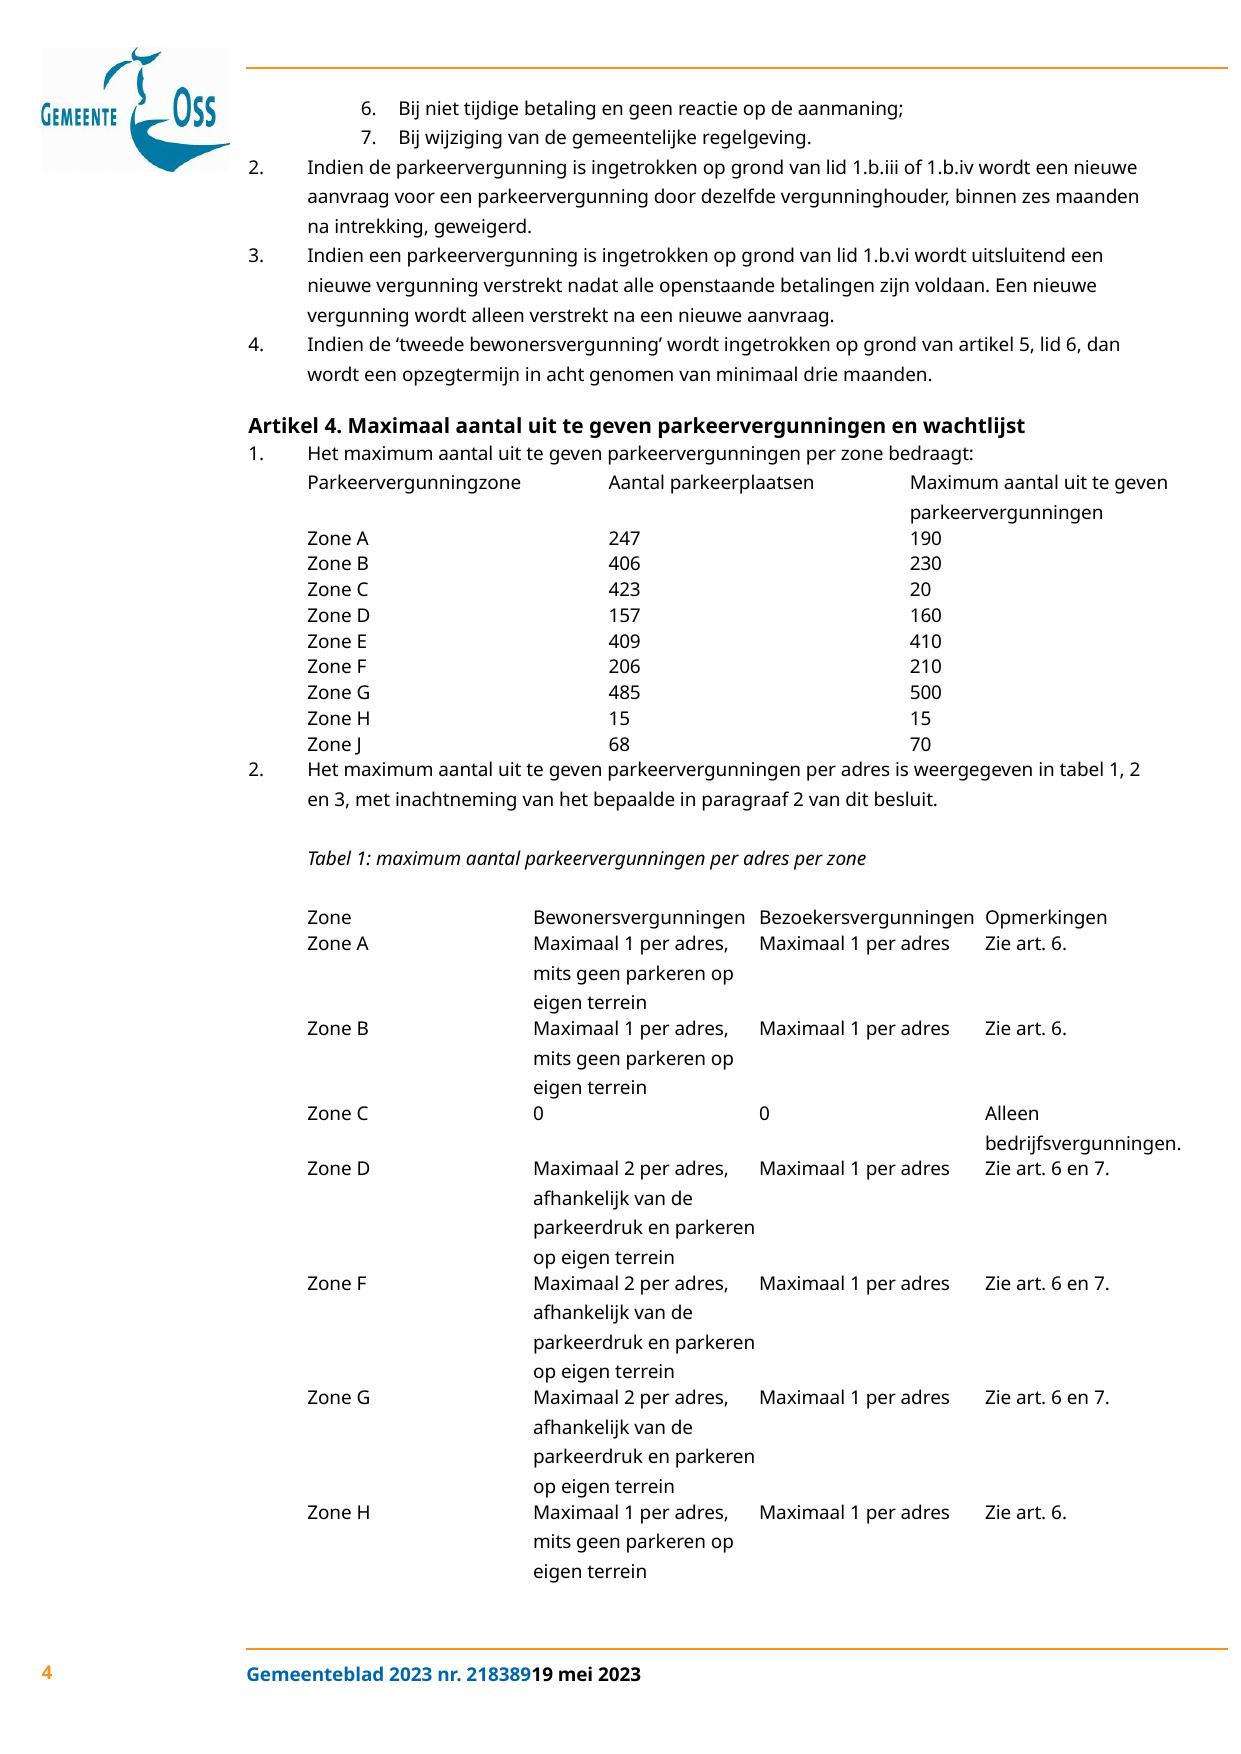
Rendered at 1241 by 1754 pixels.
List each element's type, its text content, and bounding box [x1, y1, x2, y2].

table_cell 410 [910, 628, 1211, 653]
table_cell 0 [759, 1100, 985, 1155]
list Indien de parkeervergunning is ingetrokken op grond van lid 1.b.iii of 1.b.iv wordt een nieuwe aanvraag voor een parkeervergunning door dezelfde vergunninghouder, binnen zes maanden na intrekking, geweigerd. [248, 154, 1152, 239]
list Indien een parkeervergunning is ingetrokken op grond van lid 1.b.vi wordt uitsluitend een nieuwe vergunning verstrekt nadat alle openstaande betalingen zijn voldaan. Een nieuwe vergunning wordt alleen verstrekt na een nieuwe aanvraag. [248, 243, 1152, 328]
table_cell Maximaal 1 per adres [759, 930, 985, 1015]
table_cell 0 [533, 1100, 759, 1155]
table_cell Maximaal 2 per adres, afhankelijk van de parkeerdruk en parkeren op eigen terrein [533, 1155, 759, 1270]
table_cell 15 [910, 705, 1211, 731]
table_cell Maximaal 1 per adres [759, 1384, 985, 1499]
table_header Maximum aantal uit te geven parkeervergunningen [910, 470, 1211, 525]
table_cell Maximaal 1 per adres [759, 1499, 985, 1584]
list Indien de ‘tweede bewonersvergunning’ wordt ingetrokken op grond van artikel 5, lid 6, dan wordt een opzegtermijn in acht genomen van minimaal drie maanden. [248, 331, 1152, 387]
table_cell Zie art. 6. [985, 1499, 1211, 1584]
table_cell Zone F [307, 1270, 533, 1384]
table_cell 70 [910, 731, 1211, 756]
table_cell 406 [608, 551, 909, 576]
table_cell Zie art. 6 en 7. [985, 1384, 1211, 1499]
table_cell Zone C [307, 1100, 533, 1155]
list Het maximum aantal uit te geven parkeervergunningen per adres is weergegeven in tabel 1, 2 en 3, met inachtneming van het bepaalde in paragraaf 2 van dit besluit. [248, 757, 1152, 812]
table_cell 210 [910, 654, 1211, 679]
table_cell Zone G [307, 679, 608, 705]
table_header Bewonersvergunningen [533, 905, 759, 930]
table_header Opmerkingen [985, 905, 1211, 930]
table_cell 160 [910, 602, 1211, 628]
table_cell 247 [608, 525, 909, 551]
list Bij wijziging van de gemeentelijke regelgeving. [361, 124, 1152, 150]
table_cell Zone D [307, 1155, 533, 1270]
table_cell Maximaal 2 per adres, afhankelijk van de parkeerdruk en parkeren op eigen terrein [533, 1270, 759, 1384]
table_cell Zone A [307, 525, 608, 551]
table_cell 409 [608, 628, 909, 653]
table_cell Zie art. 6. [985, 1015, 1211, 1100]
table_cell Maximaal 1 per adres [759, 1015, 985, 1100]
table_cell Zone C [307, 576, 608, 602]
table_cell 15 [608, 705, 909, 731]
table_cell Zone G [307, 1384, 533, 1499]
table_header Aantal parkeerplaatsen [608, 470, 909, 525]
table_cell 157 [608, 602, 909, 628]
table_cell Maximaal 1 per adres, mits geen parkeren op eigen terrein [533, 930, 759, 1015]
table_cell Zie art. 6 en 7. [985, 1270, 1211, 1384]
list Het maximum aantal uit te geven parkeervergunningen per zone bedraagt: [248, 440, 1152, 466]
table_cell Maximaal 1 per adres, mits geen parkeren op eigen terrein [533, 1499, 759, 1584]
table_cell Zone H [307, 1499, 533, 1584]
table_cell Maximaal 2 per adres, afhankelijk van de parkeerdruk en parkeren op eigen terrein [533, 1384, 759, 1499]
table_cell Maximaal 1 per adres [759, 1270, 985, 1384]
list Tabel 1: maximum aantal parkeervergunningen per adres per zone [248, 845, 1152, 871]
table_cell Alleen bedrijfsvergunningen. [985, 1100, 1211, 1155]
table_cell 485 [608, 679, 909, 705]
table_cell Zone D [307, 602, 608, 628]
table_cell 423 [608, 576, 909, 602]
table_cell Maximaal 1 per adres, mits geen parkeren op eigen terrein [533, 1015, 759, 1100]
table_cell Zie art. 6 en 7. [985, 1155, 1211, 1270]
list Bij niet tijdige betaling en geen reactie op de aanmaning; [361, 95, 1152, 121]
text Artikel 4. Maximaal aantal uit te geven parkeervergunningen en wachtlijst [248, 411, 1152, 440]
table_cell Zone H [307, 705, 608, 731]
table_cell Zone J [307, 731, 608, 756]
table_cell 230 [910, 551, 1211, 576]
table_cell Zone B [307, 1015, 533, 1100]
table_cell 20 [910, 576, 1211, 602]
table_cell Zie art. 6. [985, 930, 1211, 1015]
picture [41, 47, 231, 172]
table_cell Zone B [307, 551, 608, 576]
table_cell 206 [608, 654, 909, 679]
table_cell 190 [910, 525, 1211, 551]
table_cell Zone F [307, 654, 608, 679]
table_header Bezoekersvergunningen [759, 905, 985, 930]
table_cell Zone A [307, 930, 533, 1015]
table_cell 68 [608, 731, 909, 756]
table_cell Zone E [307, 628, 608, 653]
table_cell 500 [910, 679, 1211, 705]
table_header Parkeervergunningzone [307, 470, 608, 525]
table_cell Maximaal 1 per adres [759, 1155, 985, 1270]
table_header Zone [307, 905, 533, 930]
